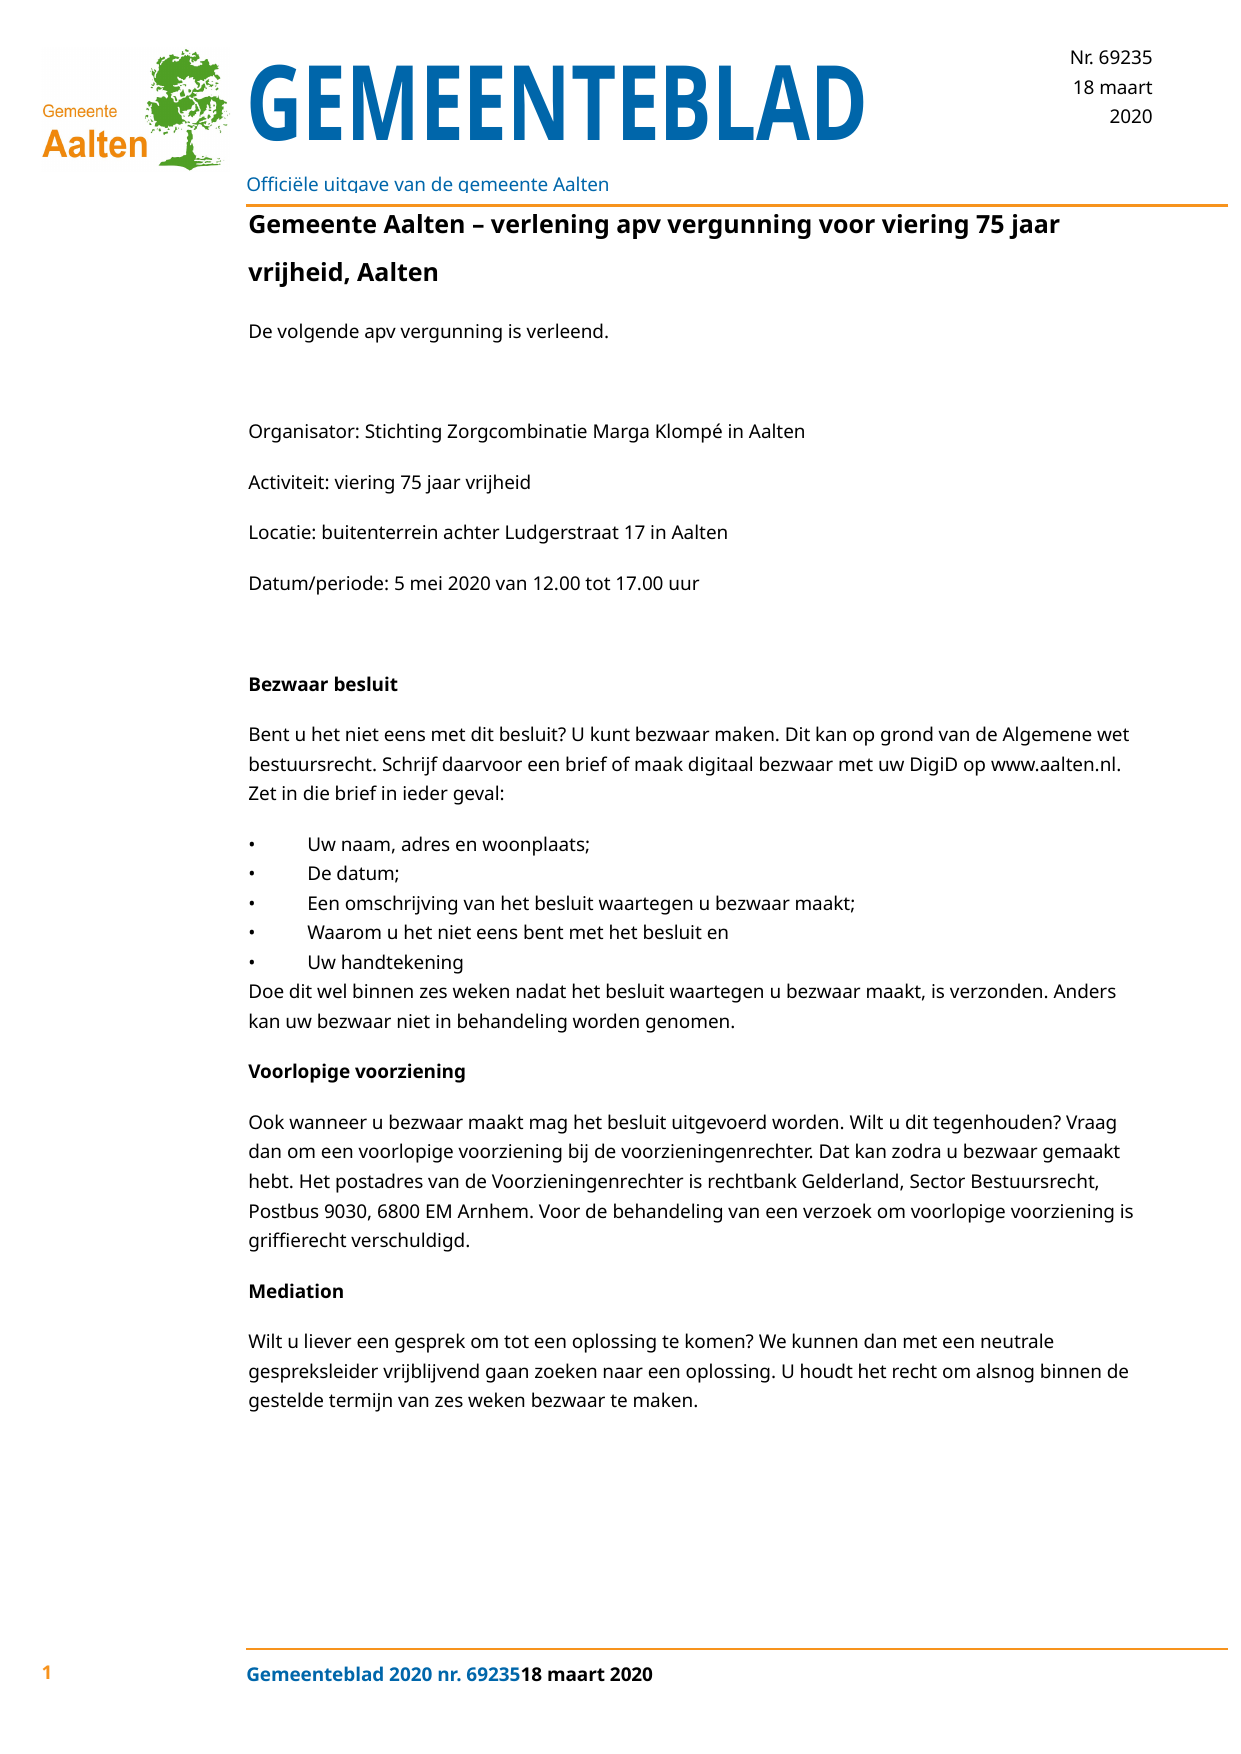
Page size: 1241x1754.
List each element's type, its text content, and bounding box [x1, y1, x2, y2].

text Organisator: Stichting Zorgcombinatie Marga Klompé in Aalten [248, 419, 1152, 444]
text De volgende apv vergunning is verleend. [248, 318, 1152, 344]
text Voorlopige voorziening [248, 1059, 1152, 1084]
text Bezwaar besluit [248, 671, 1152, 697]
list Een omschrijving van het besluit waartegen u bezwaar maakt; [248, 890, 1152, 916]
text Gemeente Aalten – verlening apv vergunning voor viering 75 jaar vrijheid, Aalten [248, 207, 1152, 288]
text Bent u het niet eens met dit besluit? U kunt bezwaar maken. Dit kan op grond van de Algemene wet bestuursrecht. Schrijf daarvoor een brief of maak digitaal bezwaar met uw DigiD op www.aalten.nl. Zet in die brief in ieder geval: [248, 721, 1152, 806]
text Wilt u liever een gesprek om tot een oplossing te komen? We kunnen dan met een neutrale gespreksleider vrijblijvend gaan zoeken naar een oplossing. U houdt het recht om alsnog binnen de gestelde termijn van zes weken bezwaar te maken. [248, 1328, 1152, 1413]
text Locatie: buitenterrein achter Ludgerstraat 17 in Aalten [248, 519, 1152, 545]
text Ook wanneer u bezwaar maakt mag het besluit uitgevoerd worden. Wilt u dit tegenhouden? Vraag dan om een voorlopige voorziening bij de voorzieningenrechter. Dat kan zodra u bezwaar gemaakt hebt. Het postadres van de Voorzieningenrechter is rechtbank Gelderland, Sector Bestuursrecht, Postbus 9030, 6800 EM Arnhem. Voor de behandeling van een verzoek om voorlopige voorziening is griffierecht verschuldigd. [248, 1109, 1152, 1253]
picture [41, 47, 231, 172]
text Doe dit wel binnen zes weken nadat het besluit waartegen u bezwaar maakt, is verzonden. Anders kan uw bezwaar niet in behandeling worden genomen. [248, 979, 1152, 1034]
text Mediation [248, 1278, 1152, 1304]
text Datum/periode: 5 mei 2020 van 12.00 tot 17.00 uur [248, 570, 1152, 596]
list Waarom u het niet eens bent met het besluit en [248, 919, 1152, 945]
list Uw naam, adres en woonplaats; [248, 831, 1152, 857]
list Uw handtekening [248, 949, 1152, 975]
text Activiteit: viering 75 jaar vrijheid [248, 469, 1152, 495]
list De datum; [248, 860, 1152, 886]
